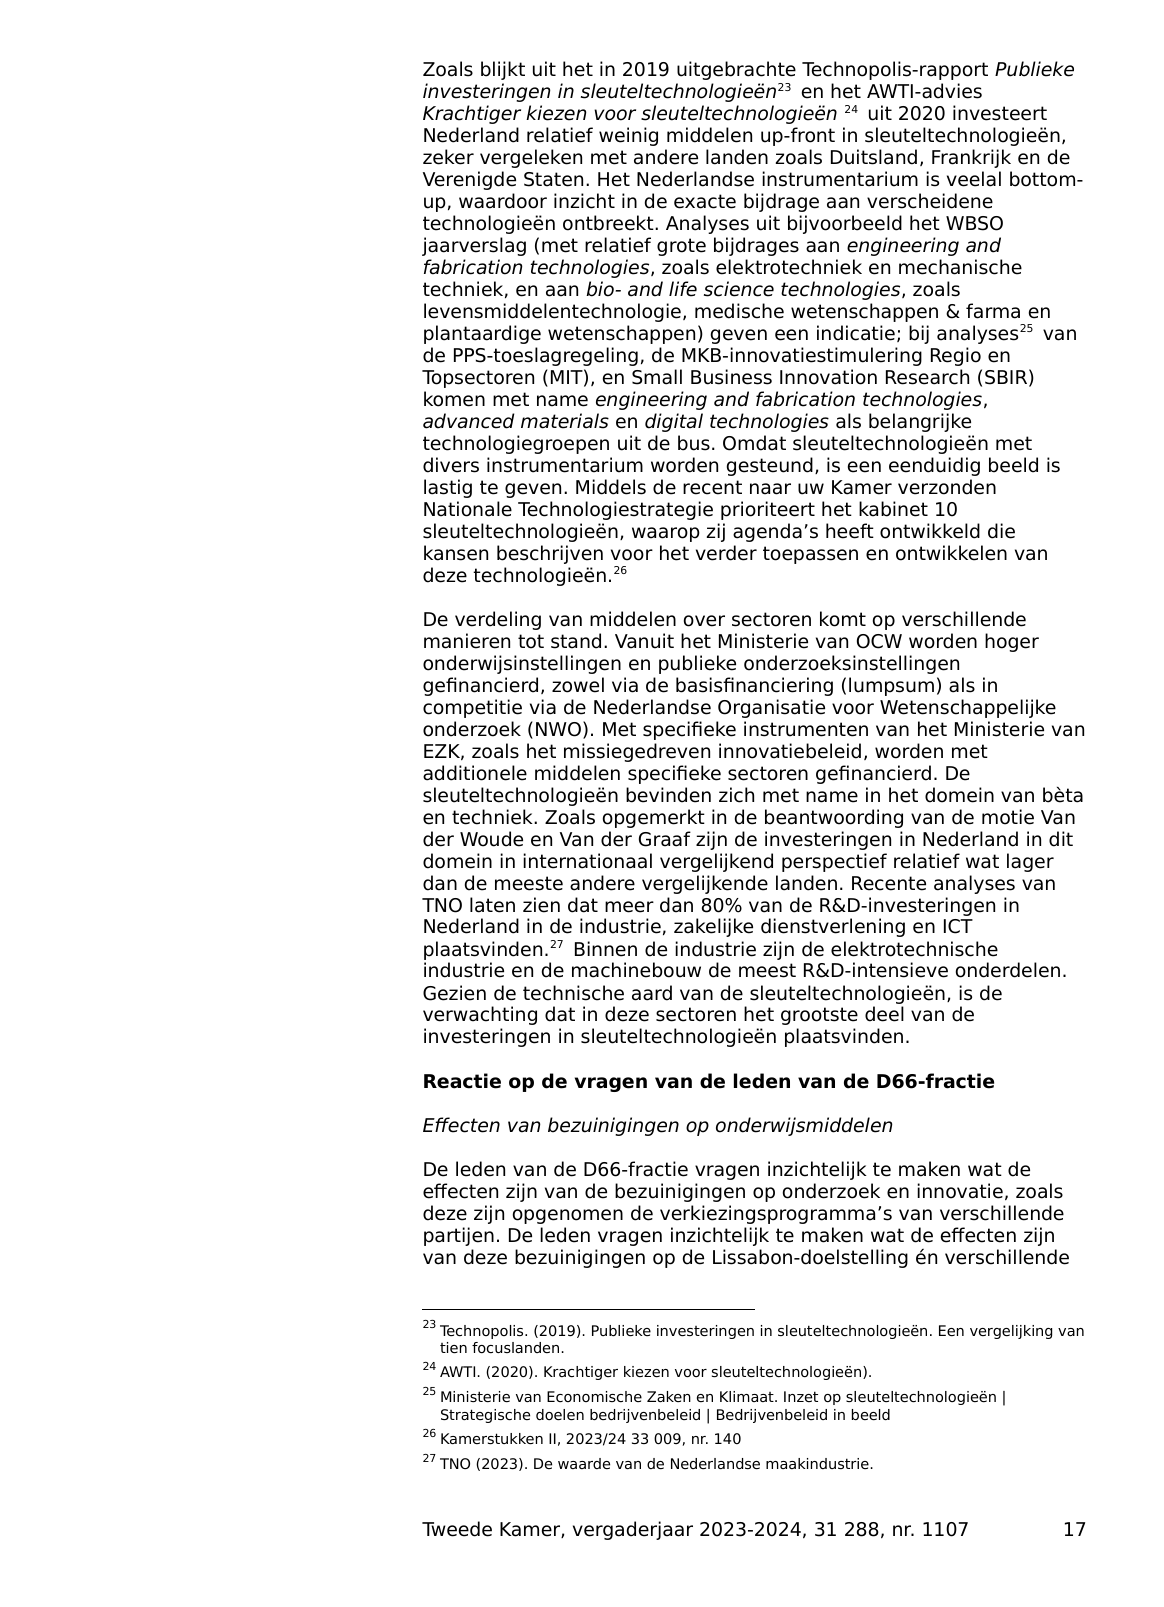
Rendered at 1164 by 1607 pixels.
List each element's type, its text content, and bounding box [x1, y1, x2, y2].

text TNO (2023). De waarde van de Nederlandse maakindustrie. [422, 1452, 1087, 1474]
subtitle Reactie op de vragen van de leden van de D66-fractie [422, 1071, 1087, 1092]
text AWTI. (2020). Krachtiger kiezen voor sleuteltechnologieën). [422, 1360, 1087, 1382]
text De verdeling van middelen over sectoren komt op verschillende manieren tot stand. Vanuit het Ministerie van OCW worden hoger onderwijsinstellingen en publieke onderzoeksinstellingen gefinancierd, zowel via de basisfinanciering (lumpsum) als in competitie via de Nederlandse Organisatie voor Wetenschappelijke onderzoek (NWO). Met specifieke instrumenten van het Ministerie van EZK, zoals het missiegedreven innovatiebeleid, worden met additionele middelen specifieke sectoren gefinancierd. De sleuteltechnologieën bevinden zich met name in het domein van bèta en techniek. Zoals opgemerkt in de beantwoording van de motie Van der Woude en Van der Graaf zijn de investeringen in Nederland in dit domein in internationaal vergelijkend perspectief relatief wat lager dan de meeste andere vergelijkende landen. Recente analyses van TNO laten zien dat meer dan 80% van de R&D-investeringen in Nederland in de industrie, zakelijke dienstverlening en ICT plaatsvinden. Binnen de industrie zijn de elektrotechnische industrie en de machinebouw de meest R&D-intensieve onderdelen. Gezien de technische aard van de sleuteltechnologieën, is de verwachting dat in deze sectoren het grootste deel van de investeringen in sleuteltechnologieën plaatsvinden. [422, 609, 1087, 1048]
text Zoals blijkt uit het in 2019 uitgebrachte Technopolis-rapport Publieke investeringen in sleuteltechnologieën en het AWTI-advies Krachtiger kiezen voor sleuteltechnologieën uit 2020 investeert Nederland relatief weinig middelen up-front in sleuteltechnologieën, zeker vergeleken met andere landen zoals Duitsland, Frankrijk en de Verenigde Staten. Het Nederlandse instrumentarium is veelal bottom-up, waardoor inzicht in de exacte bijdrage aan verscheidene technologieën ontbreekt. Analyses uit bijvoorbeeld het WBSO jaarverslag (met relatief grote bijdrages aan engineering and fabrication technologies, zoals elektrotechniek en mechanische techniek, en aan bio- and life science technologies, zoals levensmiddelentechnologie, medische wetenschappen & farma en plantaardige wetenschappen) geven een indicatie; bij analyses van de PPS-toeslagregeling, de MKB-innovatiestimulering Regio en Topsectoren (MIT), en Small Business Innovation Research (SBIR) komen met name engineering and fabrication technologies, advanced materials en digital technologies als belangrijke technologiegroepen uit de bus. Omdat sleuteltechnologieën met divers instrumentarium worden gesteund, is een eenduidig beeld is lastig te geven. Middels de recent naar uw Kamer verzonden Nationale Technologiestrategie prioriteert het kabinet 10 sleuteltechnologieën, waarop zij agenda’s heeft ontwikkeld die kansen beschrijven voor het verder toepassen en ontwikkelen van deze technologieën. [422, 59, 1087, 587]
text Ministerie van Economische Zaken en Klimaat. Inzet op sleuteltechnologieën | Strategische doelen bedrijvenbeleid | Bedrijvenbeleid in beeld [422, 1385, 1087, 1424]
text Technopolis. (2019). Publieke investeringen in sleuteltechnologieën. Een vergelijking van tien focuslanden. [422, 1318, 1087, 1357]
text Kamerstukken II, 2023/24 33 009, nr. 140 [422, 1427, 1087, 1449]
text De leden van de D66-fractie vragen inzichtelijk te maken wat de effecten zijn van de bezuinigingen op onderzoek en innovatie, zoals deze zijn opgenomen de verkiezingsprogramma’s van verschillende partijen. De leden vragen inzichtelijk te maken wat de effecten zijn van deze bezuinigingen op de Lissabon-doelstelling én verschillende [422, 1159, 1087, 1269]
subtitle Effecten van bezuinigingen op onderwijsmiddelen [422, 1115, 1087, 1137]
